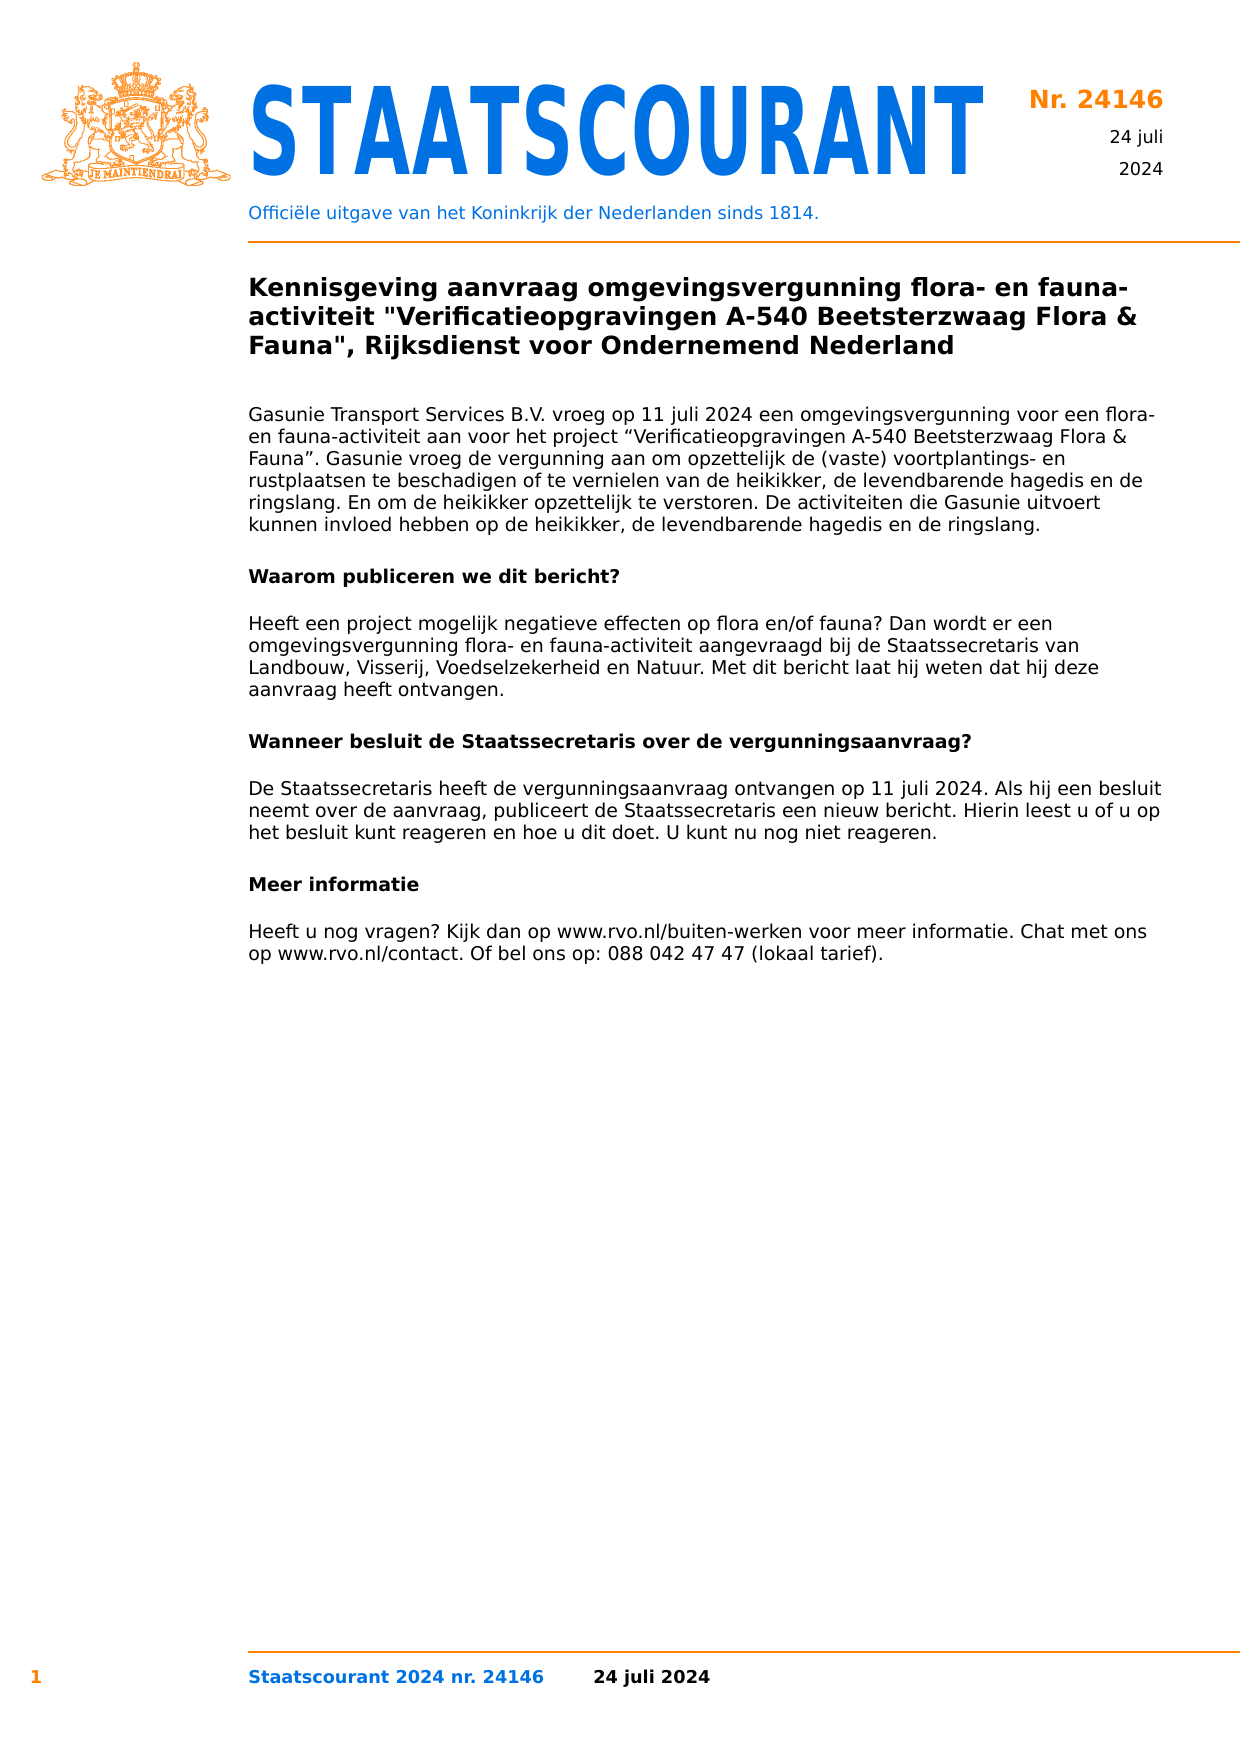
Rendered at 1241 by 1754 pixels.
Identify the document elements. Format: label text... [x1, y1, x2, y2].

text Heeft een project mogelijk negatieve effecten op flora en/of fauna? Dan wordt er een omgevingsvergunning flora- en fauna-activiteit aangevraagd bij de Staatssecretaris van Landbouw, Visserij, Voedselzekerheid en Natuur. Met dit bericht laat hij weten dat hij deze aanvraag heeft ontvangen. [248, 613, 1163, 701]
subtitle Waarom publiceren we dit bericht? [248, 566, 1163, 588]
table_header [25, 62, 248, 241]
subtitle Wanneer besluit de Staatssecretaris over de vergunningsaanvraag? [248, 731, 1163, 753]
text Gasunie Transport Services B.V. vroeg op 11 juli 2024 een omgevingsvergunning voor een flora- en fauna-activiteit aan voor het project “Verificatieopgravingen A-540 Beetsterzwaag Flora & Fauna”. Gasunie vroeg de vergunning aan om opzettelijk de (vaste) voortplantings- en rustplaatsen te beschadigen of te vernielen van de heikikker, de levendbarende hagedis en de ringslang. En om de heikikker opzettelijk te verstoren. De activiteiten die Gasunie uitvoert kunnen invloed hebben op de heikikker, de levendbarende hagedis en de ringslang. [248, 404, 1163, 536]
subtitle Meer informatie [248, 874, 1163, 896]
table_header STAATSCOURANT [248, 62, 998, 203]
text Heeft u nog vragen? Kijk dan op www.rvo.nl/buiten-werken voor meer informatie. Chat met ons op www.rvo.nl/contact. Of bel ons op: 088 042 47 47 (lokaal tarief). [248, 921, 1163, 965]
subtitle Kennisgeving aanvraag omgevingsvergunning flora- en fauna-activiteit "Verificatieopgravingen A-540 Beetsterzwaag Flora & Fauna", Rijksdienst voor Ondernemend Nederland [248, 273, 1163, 361]
text De Staatssecretaris heeft de vergunningsaanvraag ontvangen op 11 juli 2024. Als hij een besluit neemt over de aanvraag, publiceert de Staatssecretaris een nieuw bericht. Hierin leest u of u op het besluit kunt reageren en hoe u dit doet. U kunt nu nog niet reageren. [248, 778, 1163, 844]
table_cell 2024 [998, 153, 1240, 203]
table_cell 24 juli [998, 121, 1240, 153]
table_cell Officiële uitgave van het Koninkrijk der Nederlanden sinds 1814. [248, 203, 1240, 241]
table_header Nr. 24146 [998, 62, 1240, 121]
picture [41, 62, 231, 186]
